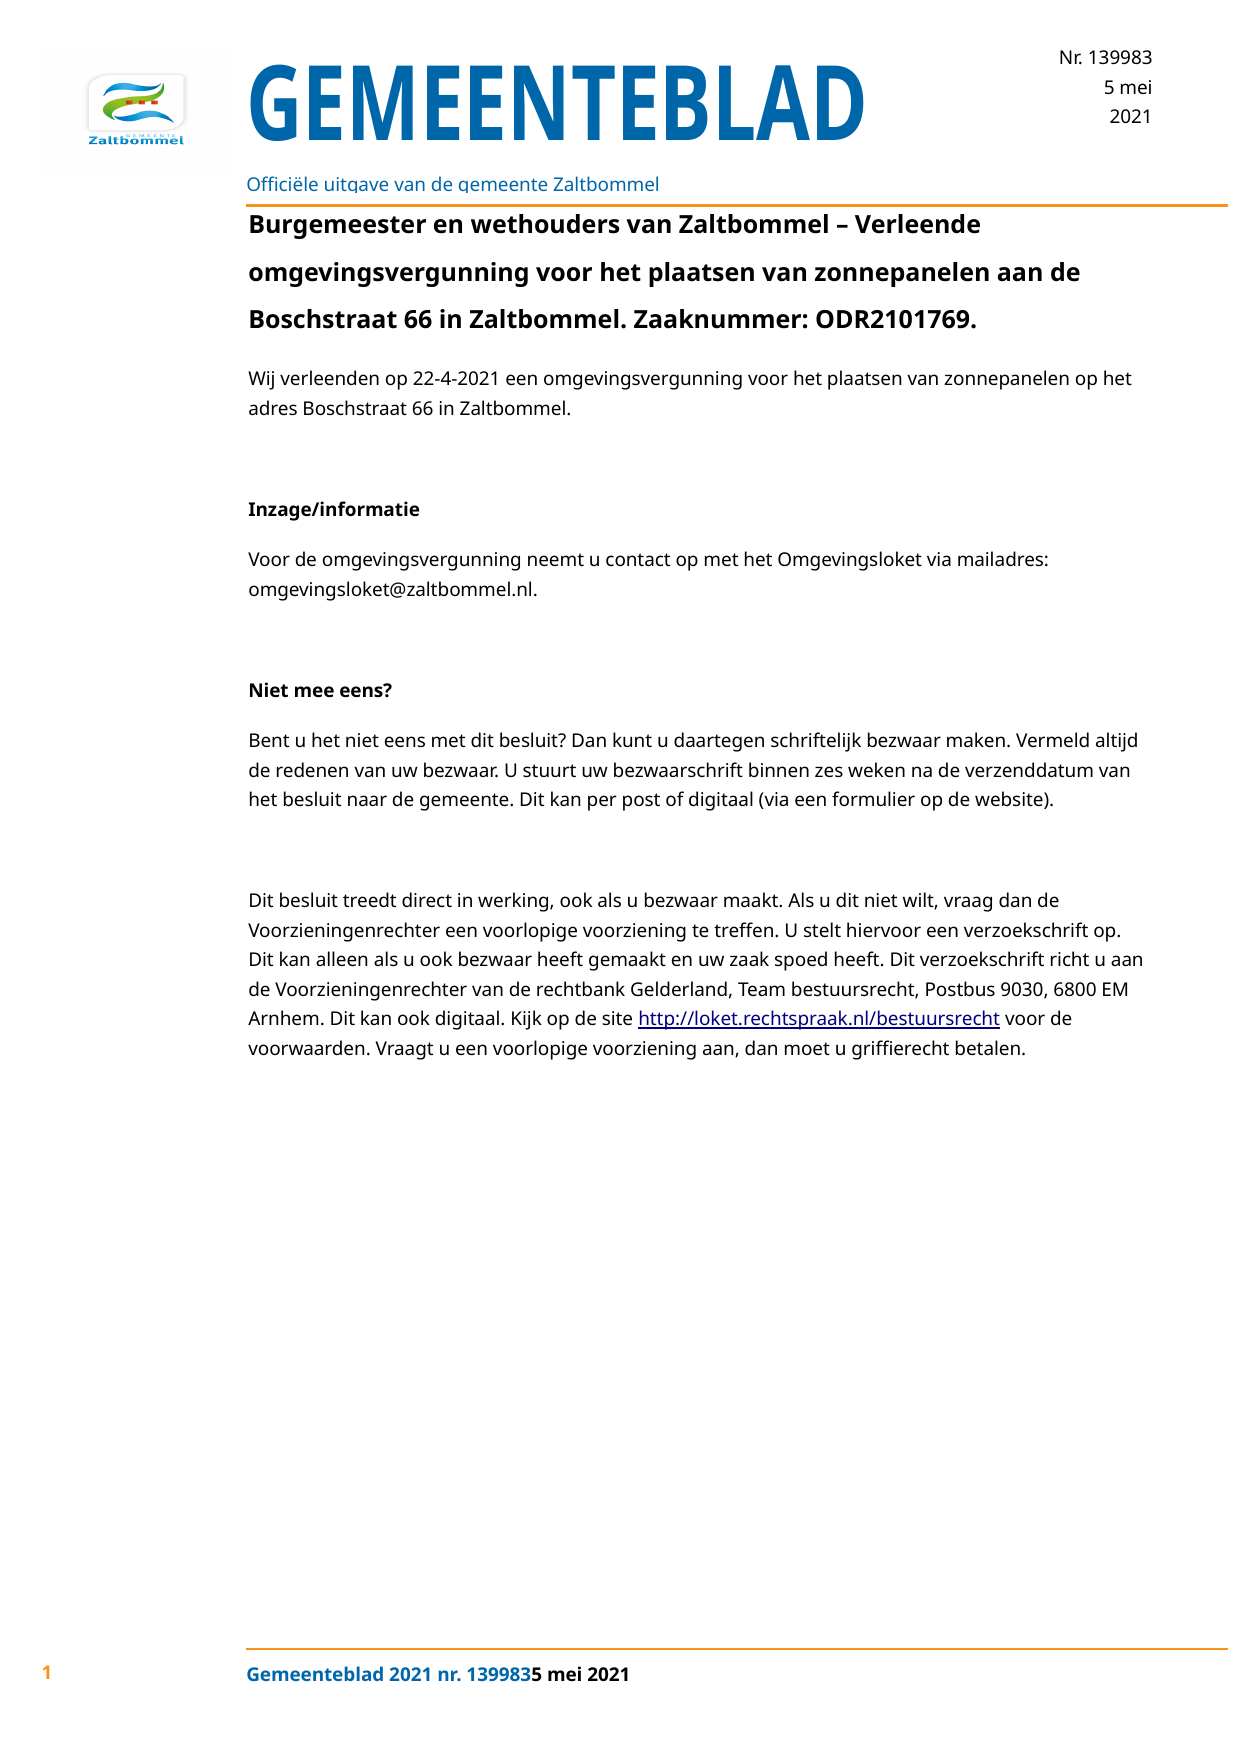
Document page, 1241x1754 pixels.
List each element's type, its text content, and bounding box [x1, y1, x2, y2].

text Wij verleenden op 22-4-2021 een omgevingsvergunning voor het plaatsen van zonnepanelen op het adres Boschstraat 66 in Zaltbommel. [248, 366, 1152, 421]
text Niet mee eens? [248, 677, 1152, 702]
text Burgemeester en wethouders van Zaltbommel – Verleende omgevingsvergunning voor het plaatsen van zonnepanelen aan de Boschstraat 66 in Zaltbommel. Zaaknummer: ODR2101769. [248, 207, 1152, 336]
text Dit besluit treedt direct in werking, ook als u bezwaar maakt. Als u dit niet wilt, vraag dan de Voorzieningenrechter een voorlopige voorziening te treffen. U stelt hiervoor een verzoekschrift op. Dit kan alleen als u ook bezwaar heeft gemaakt en uw zaak spoed heeft. Dit verzoekschrift richt u aan de Voorzieningenrechter van de rechtbank Gelderland, Team bestuursrecht, Postbus 9030, 6800 EM Arnhem. Dit kan ook digitaal. Kijk op de site http://loket.rechtspraak.nl/bestuursrecht voor de voorwaarden. Vraagt u een voorlopige voorziening aan, dan moet u griffierecht betalen. [248, 887, 1152, 1061]
text Voor de omgevingsvergunning neemt u contact op met het Omgevingsloket via mailadres: omgevingsloket@zaltbommel.nl. [248, 546, 1152, 602]
text Inzage/informatie [248, 496, 1152, 522]
picture [41, 47, 231, 172]
text Bent u het niet eens met dit besluit? Dan kunt u daartegen schriftelijk bezwaar maken. Vermeld altijd de redenen van uw bezwaar. U stuurt uw bezwaarschrift binnen zes weken na de verzenddatum van het besluit naar de gemeente. Dit kan per post of digitaal (via een formulier op de website). [248, 727, 1152, 812]
